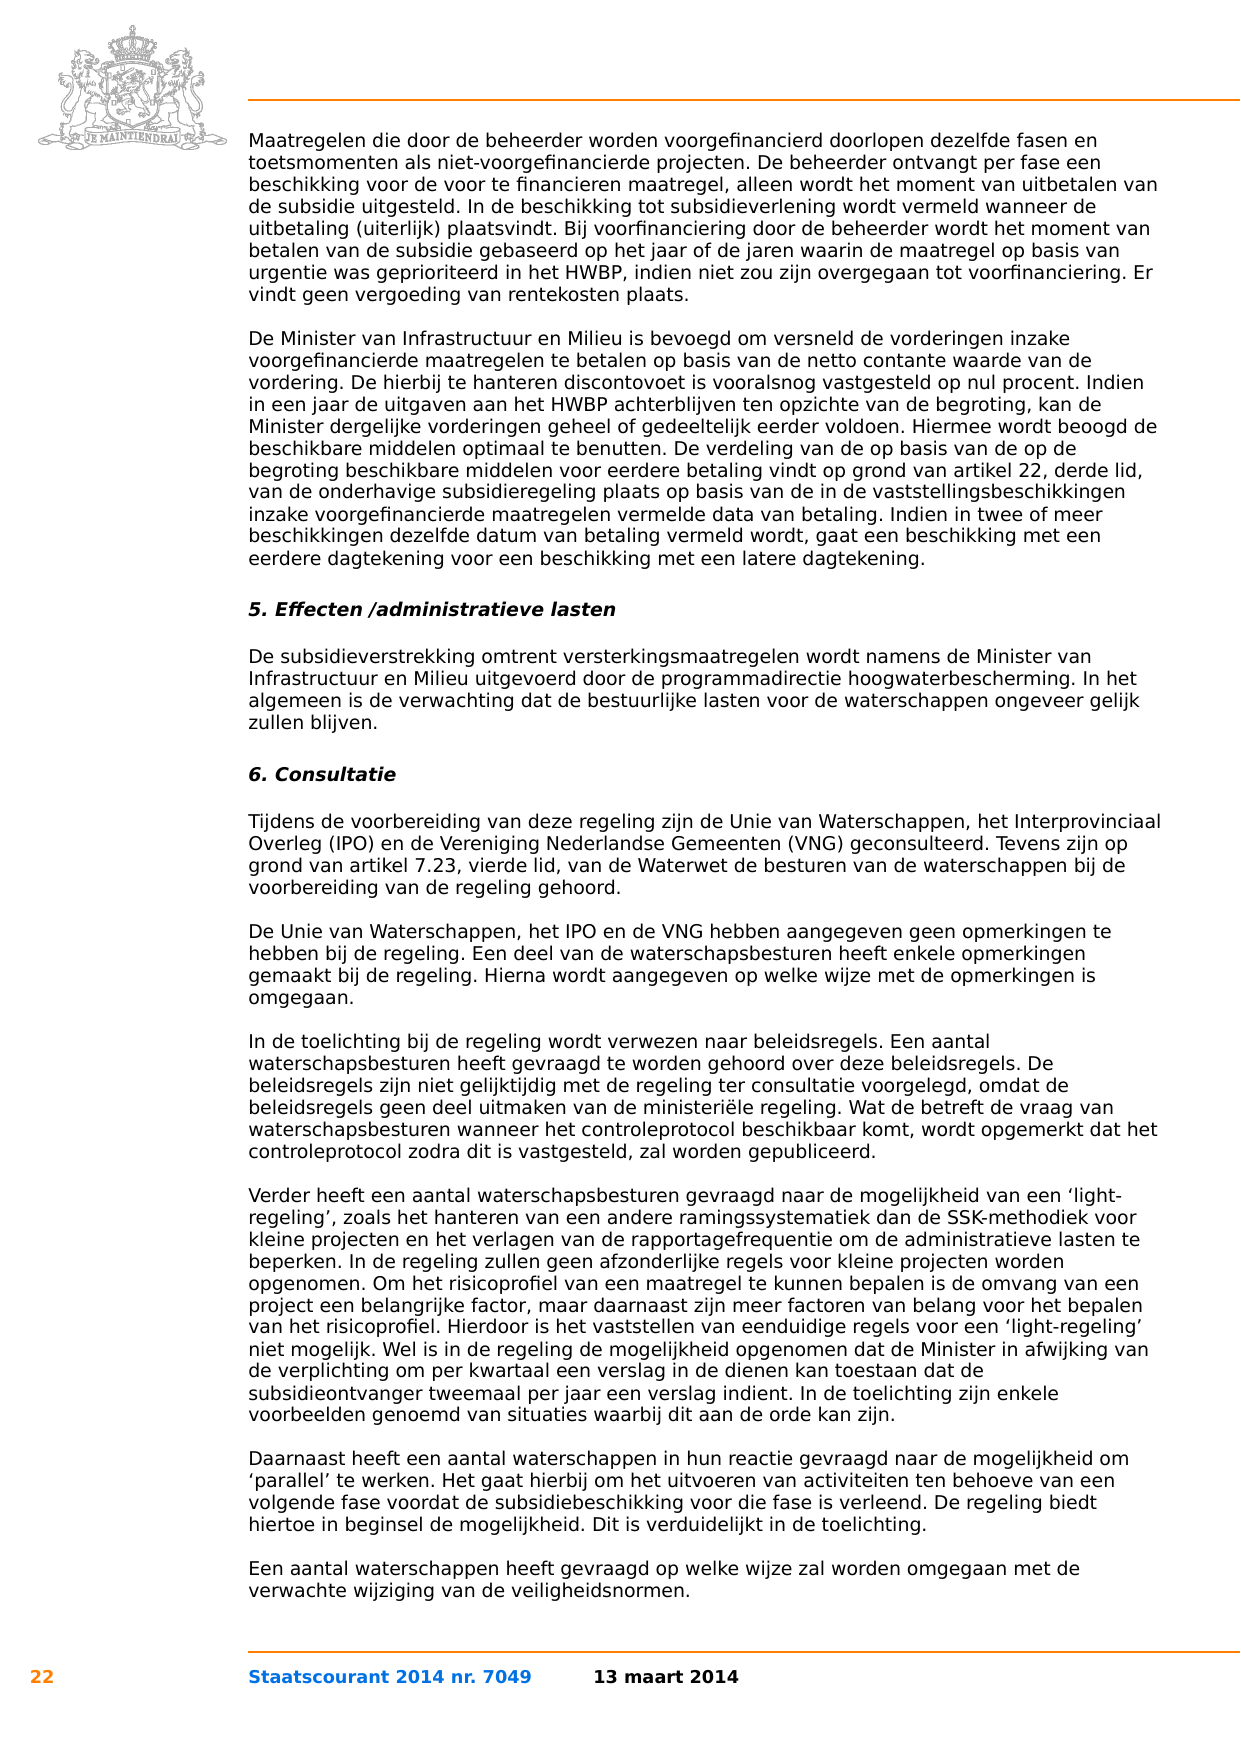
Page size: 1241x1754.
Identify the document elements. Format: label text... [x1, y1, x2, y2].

subtitle 6. Consultatie [248, 764, 1163, 786]
text De Unie van Waterschappen, het IPO en de VNG hebben aangegeven geen opmerkingen te hebben bij de regeling. Een deel van de waterschapsbesturen heeft enkele opmerkingen gemaakt bij de regeling. Hierna wordt aangegeven op welke wijze met de opmerkingen is omgegaan. [248, 921, 1163, 1009]
text Verder heeft een aantal waterschapsbesturen gevraagd naar de mogelijkheid van een ‘light-regeling’, zoals het hanteren van een andere ramingssystematiek dan de SSK-methodiek voor kleine projecten en het verlagen van de rapportagefrequentie om de administratieve lasten te beperken. In de regeling zullen geen afzonderlijke regels voor kleine projecten worden opgenomen. Om het risicoprofiel van een maatregel te kunnen bepalen is de omvang van een project een belangrijke factor, maar daarnaast zijn meer factoren van belang voor het bepalen van het risicoprofiel. Hierdoor is het vaststellen van eenduidige regels voor een ‘light-regeling’ niet mogelijk. Wel is in de regeling de mogelijkheid opgenomen dat de Minister in afwijking van de verplichting om per kwartaal een verslag in de dienen kan toestaan dat de subsidieontvanger tweemaal per jaar een verslag indient. In de toelichting zijn enkele voorbeelden genoemd van situaties waarbij dit aan de orde kan zijn. [248, 1184, 1163, 1426]
text De subsidieverstrekking omtrent versterkingsmaatregelen wordt namens de Minister van Infrastructuur en Milieu uitgevoerd door de programmadirectie hoogwaterbescherming. In het algemeen is de verwachting dat de bestuurlijke lasten voor de waterschappen ongeveer gelijk zullen blijven. [248, 646, 1163, 734]
text Daarnaast heeft een aantal waterschappen in hun reactie gevraagd naar de mogelijkheid om ‘parallel’ te werken. Het gaat hierbij om het uitvoeren van activiteiten ten behoeve van een volgende fase voordat de subsidiebeschikking voor die fase is verleend. De regeling biedt hiertoe in beginsel de mogelijkheid. Dit is verduidelijkt in de toelichting. [248, 1448, 1163, 1536]
text Een aantal waterschappen heeft gevraagd op welke wijze zal worden omgegaan met de verwachte wijziging van de veiligheidsnormen. [248, 1558, 1163, 1602]
text Tijdens de voorbereiding van deze regeling zijn de Unie van Waterschappen, het Interprovinciaal Overleg (IPO) en de Vereniging Nederlandse Gemeenten (VNG) geconsulteerd. Tevens zijn op grond van artikel 7.23, vierde lid, van de Waterwet de besturen van de waterschappen bij de voorbereiding van de regeling gehoord. [248, 811, 1163, 899]
text De Minister van Infrastructuur en Milieu is bevoegd om versneld de vorderingen inzake voorgefinancierde maatregelen te betalen op basis van de netto contante waarde van de vordering. De hierbij te hanteren discontovoet is vooralsnog vastgesteld op nul procent. Indien in een jaar de uitgaven aan het HWBP achterblijven ten opzichte van de begroting, kan de Minister dergelijke vorderingen geheel of gedeeltelijk eerder voldoen. Hiermee wordt beoogd de beschikbare middelen optimaal te benutten. De verdeling van de op basis van de op de begroting beschikbare middelen voor eerdere betaling vindt op grond van artikel 22, derde lid, van de onderhavige subsidieregeling plaats op basis van de in de vaststellingsbeschikkingen inzake voorgefinancierde maatregelen vermelde data van betaling. Indien in twee of meer beschikkingen dezelfde datum van betaling vermeld wordt, gaat een beschikking met een eerdere dagtekening voor een beschikking met een latere dagtekening. [248, 328, 1163, 569]
text In de toelichting bij de regeling wordt verwezen naar beleidsregels. Een aantal waterschapsbesturen heeft gevraagd te worden gehoord over deze beleidsregels. De beleidsregels zijn niet gelijktijdig met de regeling ter consultatie voorgelegd, omdat de beleidsregels geen deel uitmaken van de ministeriële regeling. Wat de betreft de vraag van waterschapsbesturen wanneer het controleprotocol beschikbaar komt, wordt opgemerkt dat het controleprotocol zodra dit is vastgesteld, zal worden gepubliceerd. [248, 1031, 1163, 1163]
subtitle 5. Effecten /administratieve lasten [248, 599, 1163, 621]
picture [38, 25, 227, 150]
text Maatregelen die door de beheerder worden voorgefinancierd doorlopen dezelfde fasen en toetsmomenten als niet-voorgefinancierde projecten. De beheerder ontvangt per fase een beschikking voor de voor te financieren maatregel, alleen wordt het moment van uitbetalen van de subsidie uitgesteld. In de beschikking tot subsidieverlening wordt vermeld wanneer de uitbetaling (uiterlijk) plaatsvindt. Bij voorfinanciering door de beheerder wordt het moment van betalen van de subsidie gebaseerd op het jaar of de jaren waarin de maatregel op basis van urgentie was geprioriteerd in het HWBP, indien niet zou zijn overgegaan tot voorfinanciering. Er vindt geen vergoeding van rentekosten plaats. [248, 130, 1163, 306]
